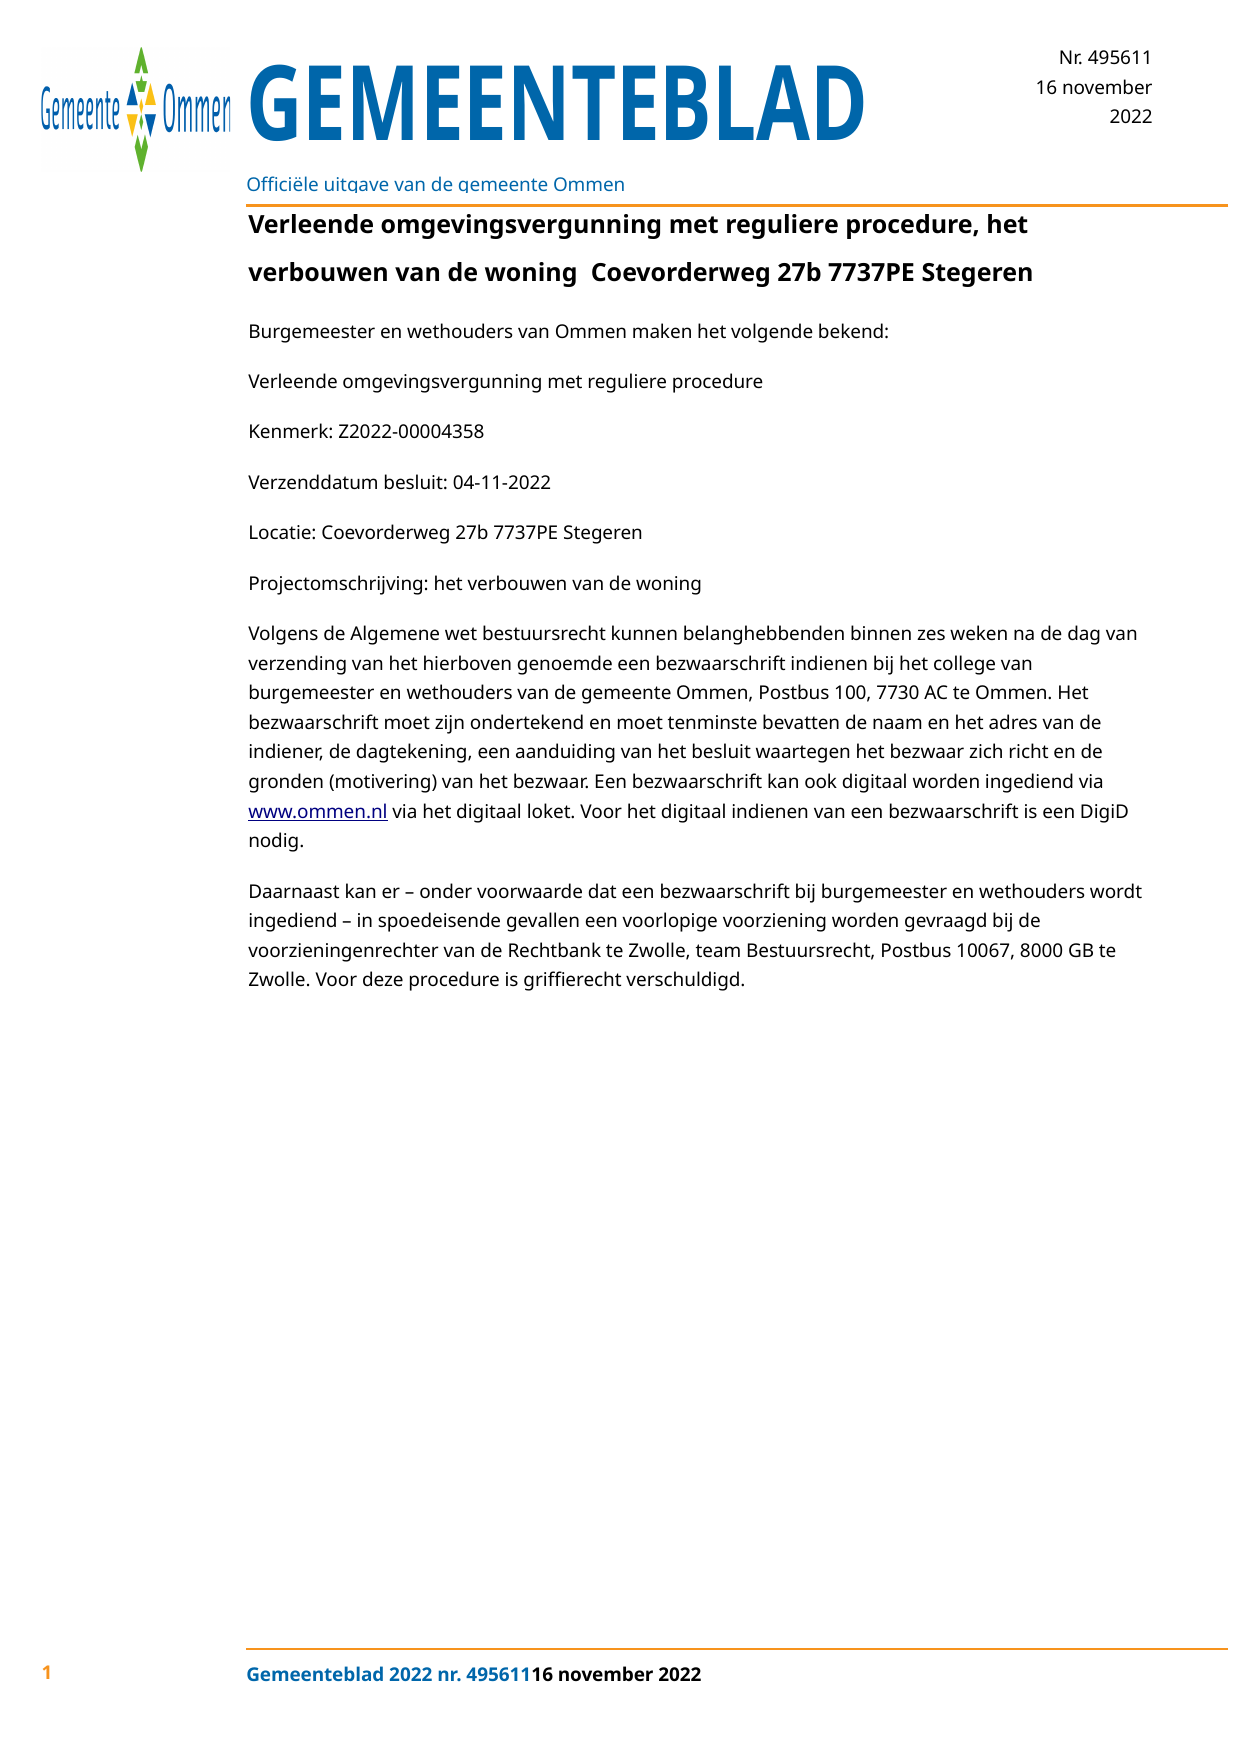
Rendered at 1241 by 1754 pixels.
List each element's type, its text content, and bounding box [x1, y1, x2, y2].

text Verleende omgevingsvergunning met reguliere procedure [248, 368, 1152, 394]
text Locatie: Coevorderweg 27b 7737PE Stegeren [248, 519, 1152, 545]
text Kenmerk: Z2022-00004358 [248, 419, 1152, 444]
picture [41, 47, 231, 172]
text Verleende omgevingsvergunning met reguliere procedure, het verbouwen van de woning Coevorderweg 27b 7737PE Stegeren [248, 207, 1152, 288]
text Verzenddatum besluit: 04-11-2022 [248, 469, 1152, 495]
text Volgens de Algemene wet bestuursrecht kunnen belanghebbenden binnen zes weken na de dag van verzending van het hierboven genoemde een bezwaarschrift indienen bij het college van burgemeester en wethouders van de gemeente Ommen, Postbus 100, 7730 AC te Ommen. Het bezwaarschrift moet zijn ondertekend en moet tenminste bevatten de naam en het adres van de indiener, de dagtekening, een aanduiding van het besluit waartegen het bezwaar zich richt en de gronden (motivering) van het bezwaar. Een bezwaarschrift kan ook digitaal worden ingediend via www.ommen.nl via het digitaal loket. Voor het digitaal indienen van een bezwaarschrift is een DigiD nodig. [248, 620, 1152, 853]
text Daarnaast kan er – onder voorwaarde dat een bezwaarschrift bij burgemeester en wethouders wordt ingediend – in spoedeisende gevallen een voorlopige voorziening worden gevraagd bij de voorzieningenrechter van de Rechtbank te Zwolle, team Bestuursrecht, Postbus 10067, 8000 GB te Zwolle. Voor deze procedure is griffierecht verschuldigd. [248, 878, 1152, 992]
text Projectomschrijving: het verbouwen van de woning [248, 570, 1152, 596]
text Burgemeester en wethouders van Ommen maken het volgende bekend: [248, 318, 1152, 344]
